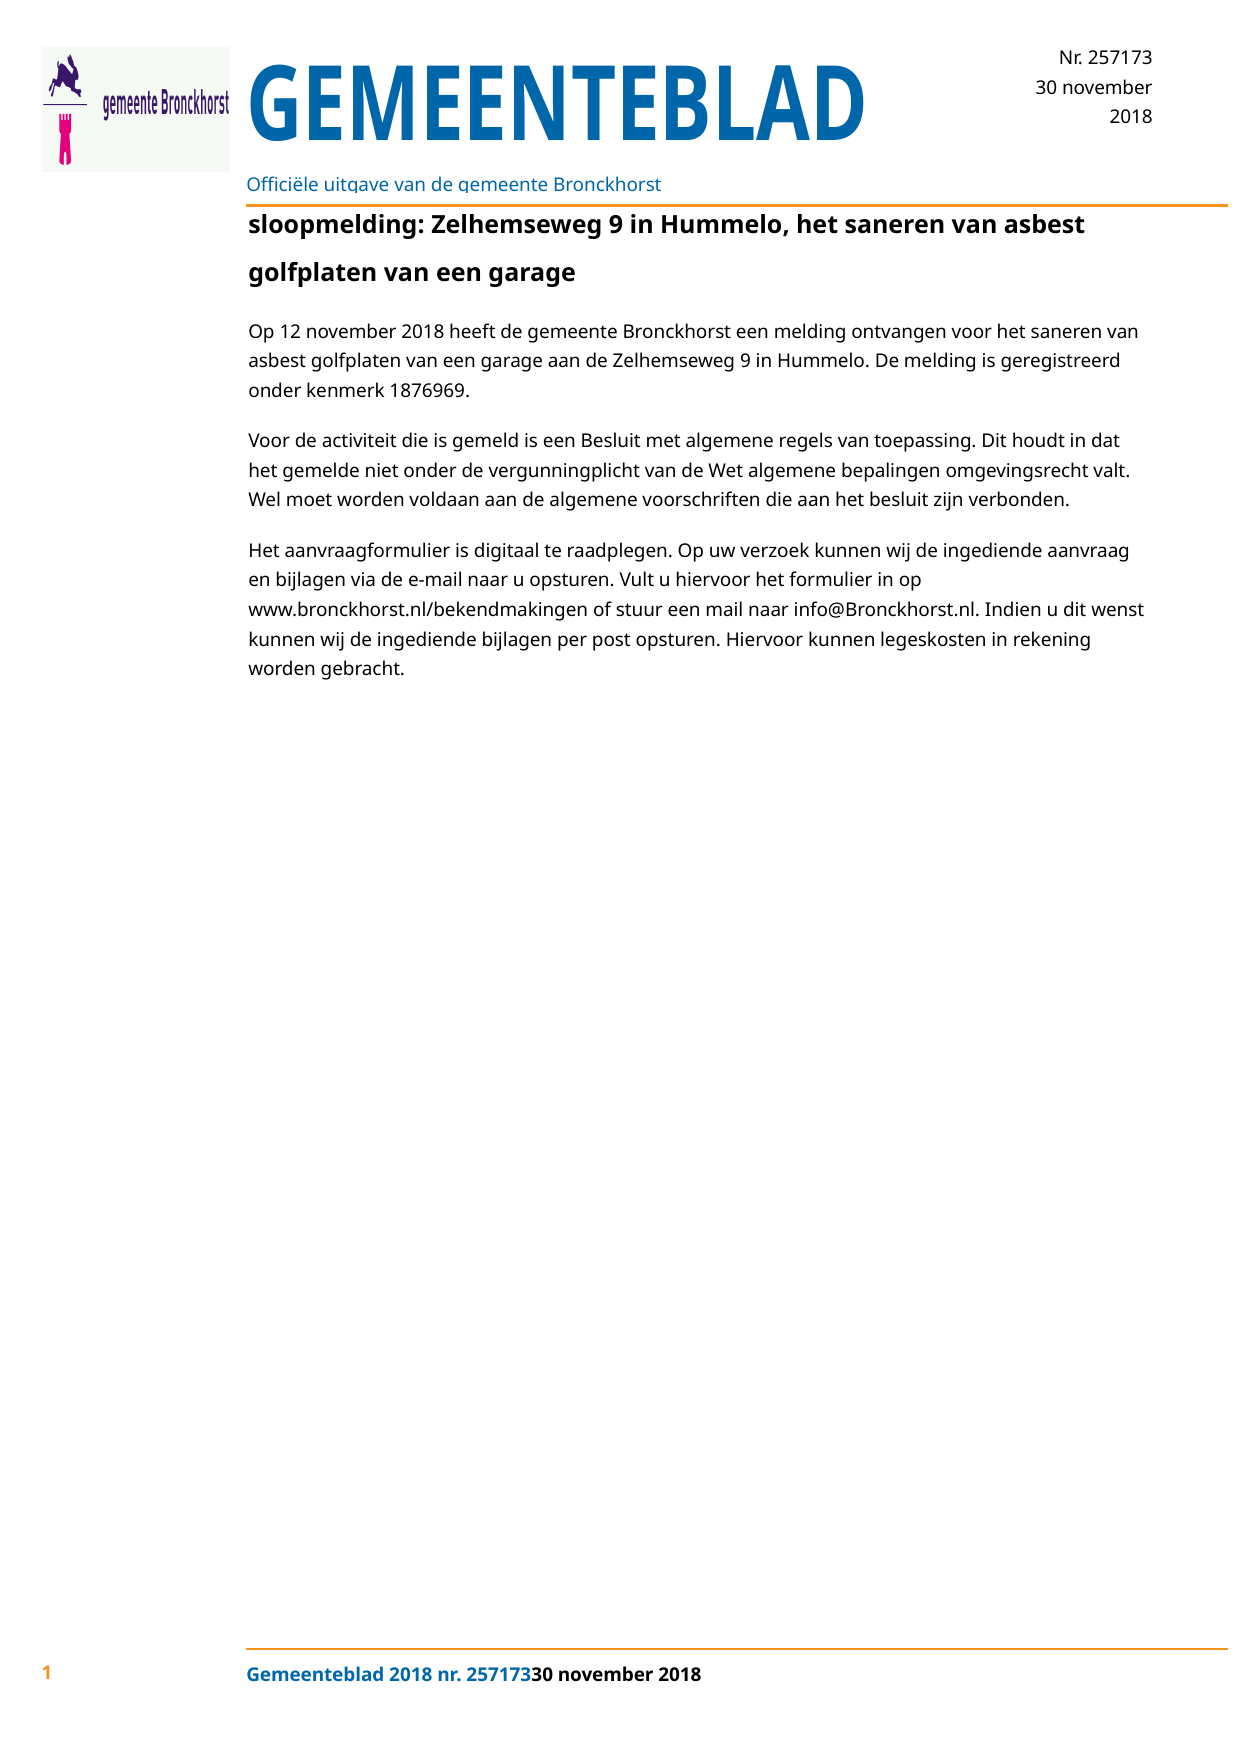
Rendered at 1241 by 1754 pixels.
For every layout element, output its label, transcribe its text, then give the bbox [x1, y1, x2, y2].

text Het aanvraagformulier is digitaal te raadplegen. Op uw verzoek kunnen wij de ingediende aanvraag en bijlagen via de e-mail naar u opsturen. Vult u hiervoor het formulier in op www.bronckhorst.nl/bekendmakingen of stuur een mail naar info@Bronckhorst.nl. Indien u dit wenst kunnen wij de ingediende bijlagen per post opsturen. Hiervoor kunnen legeskosten in rekening worden gebracht. [248, 537, 1152, 681]
text sloopmelding: Zelhemseweg 9 in Hummelo, het saneren van asbest golfplaten van een garage [248, 207, 1152, 288]
picture [41, 47, 231, 172]
text Op 12 november 2018 heeft de gemeente Bronckhorst een melding ontvangen voor het saneren van asbest golfplaten van een garage aan de Zelhemseweg 9 in Hummelo. De melding is geregistreerd onder kenmerk 1876969. [248, 318, 1152, 403]
text Voor de activiteit die is gemeld is een Besluit met algemene regels van toepassing. Dit houdt in dat het gemelde niet onder de vergunningplicht van de Wet algemene bepalingen omgevingsrecht valt. Wel moet worden voldaan aan de algemene voorschriften die aan het besluit zijn verbonden. [248, 427, 1152, 512]
